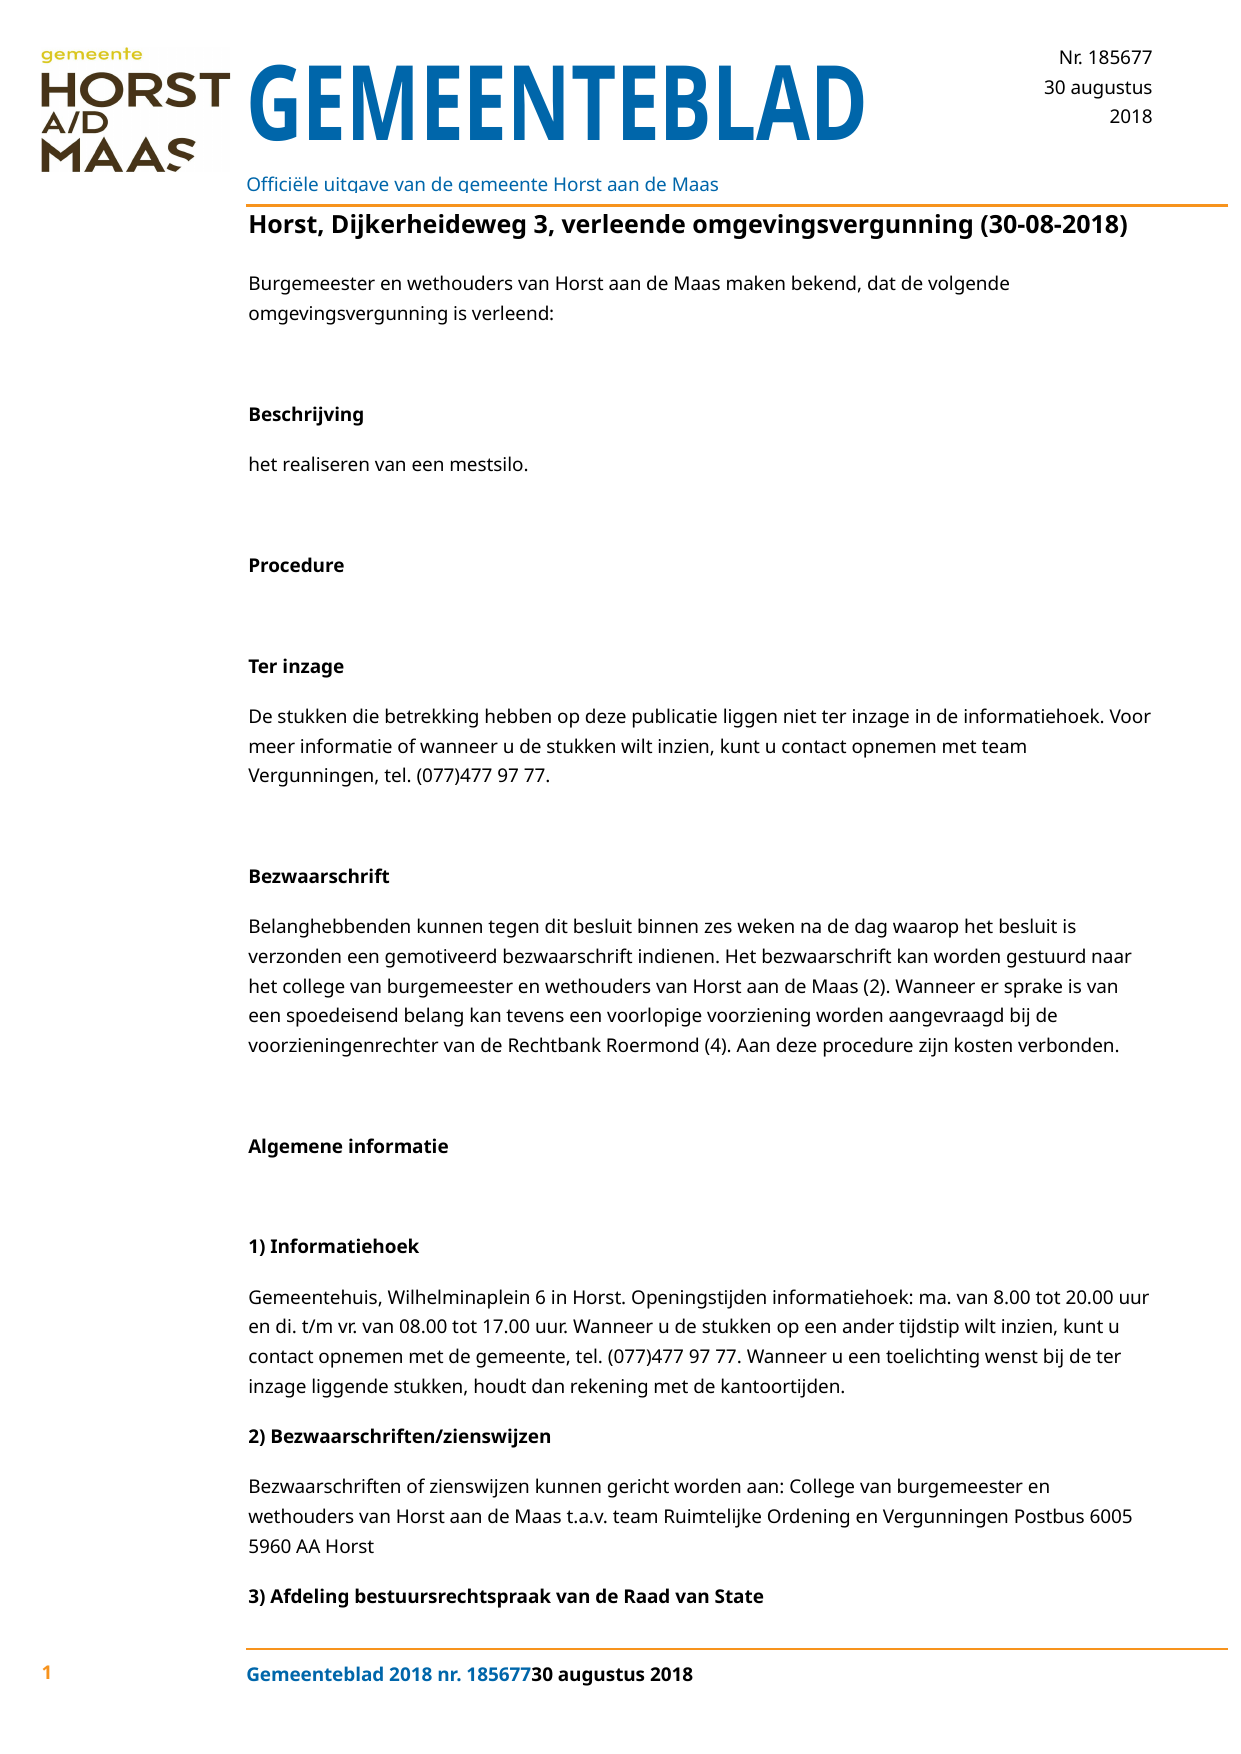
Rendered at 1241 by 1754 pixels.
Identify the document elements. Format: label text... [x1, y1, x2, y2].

text Procedure [248, 552, 1152, 578]
text Horst, Dijkerheideweg 3, verleende omgevingsvergunning (30-08-2018) [248, 207, 1152, 241]
text Bezwaarschriften of zienswijzen kunnen gericht worden aan: College van burgemeester en wethouders van Horst aan de Maas t.a.v. team Ruimtelijke Ordening en Vergunningen Postbus 6005 5960 AA Horst [248, 1474, 1152, 1558]
text Burgemeester en wethouders van Horst aan de Maas maken bekend, dat de volgende omgevingsvergunning is verleend: [248, 270, 1152, 326]
text Beschrijving [248, 401, 1152, 426]
text 1) Informatiehoek [248, 1234, 1152, 1259]
text Gemeentehuis, Wilhelminaplein 6 in Horst. Openingstijden informatiehoek: ma. van 8.00 tot 20.00 uur en di. t/m vr. van 08.00 tot 17.00 uur. Wanneer u de stukken op een ander tijdstip wilt inzien, kunt u contact opnemen met de gemeente, tel. (077)477 97 77. Wanneer u een toelichting wenst bij de ter inzage liggende stukken, houdt dan rekening met de kantoortijden. [248, 1284, 1152, 1398]
text het realiseren van een mestsilo. [248, 451, 1152, 477]
text 3) Afdeling bestuursrechtspraak van de Raad van State [248, 1583, 1152, 1609]
text De stukken die betrekking hebben op deze publicatie liggen niet ter inzage in de informatiehoek. Voor meer informatie of wanneer u de stukken wilt inzien, kunt u contact opnemen met team Vergunningen, tel. (077)477 97 77. [248, 703, 1152, 788]
picture [41, 47, 231, 172]
text Bezwaarschrift [248, 863, 1152, 889]
text Algemene informatie [248, 1133, 1152, 1158]
text 2) Bezwaarschriften/zienswijzen [248, 1423, 1152, 1449]
text Belanghebbenden kunnen tegen dit besluit binnen zes weken na de dag waarop het besluit is verzonden een gemotiveerd bezwaarschrift indienen. Het bezwaarschrift kan worden gestuurd naar het college van burgemeester en wethouders van Horst aan de Maas (2). Wanneer er sprake is van een spoedeisend belang kan tevens een voorlopige voorziening worden aangevraagd bij de voorzieningenrechter van de Rechtbank Roermond (4). Aan deze procedure zijn kosten verbonden. [248, 914, 1152, 1058]
text Ter inzage [248, 653, 1152, 678]
